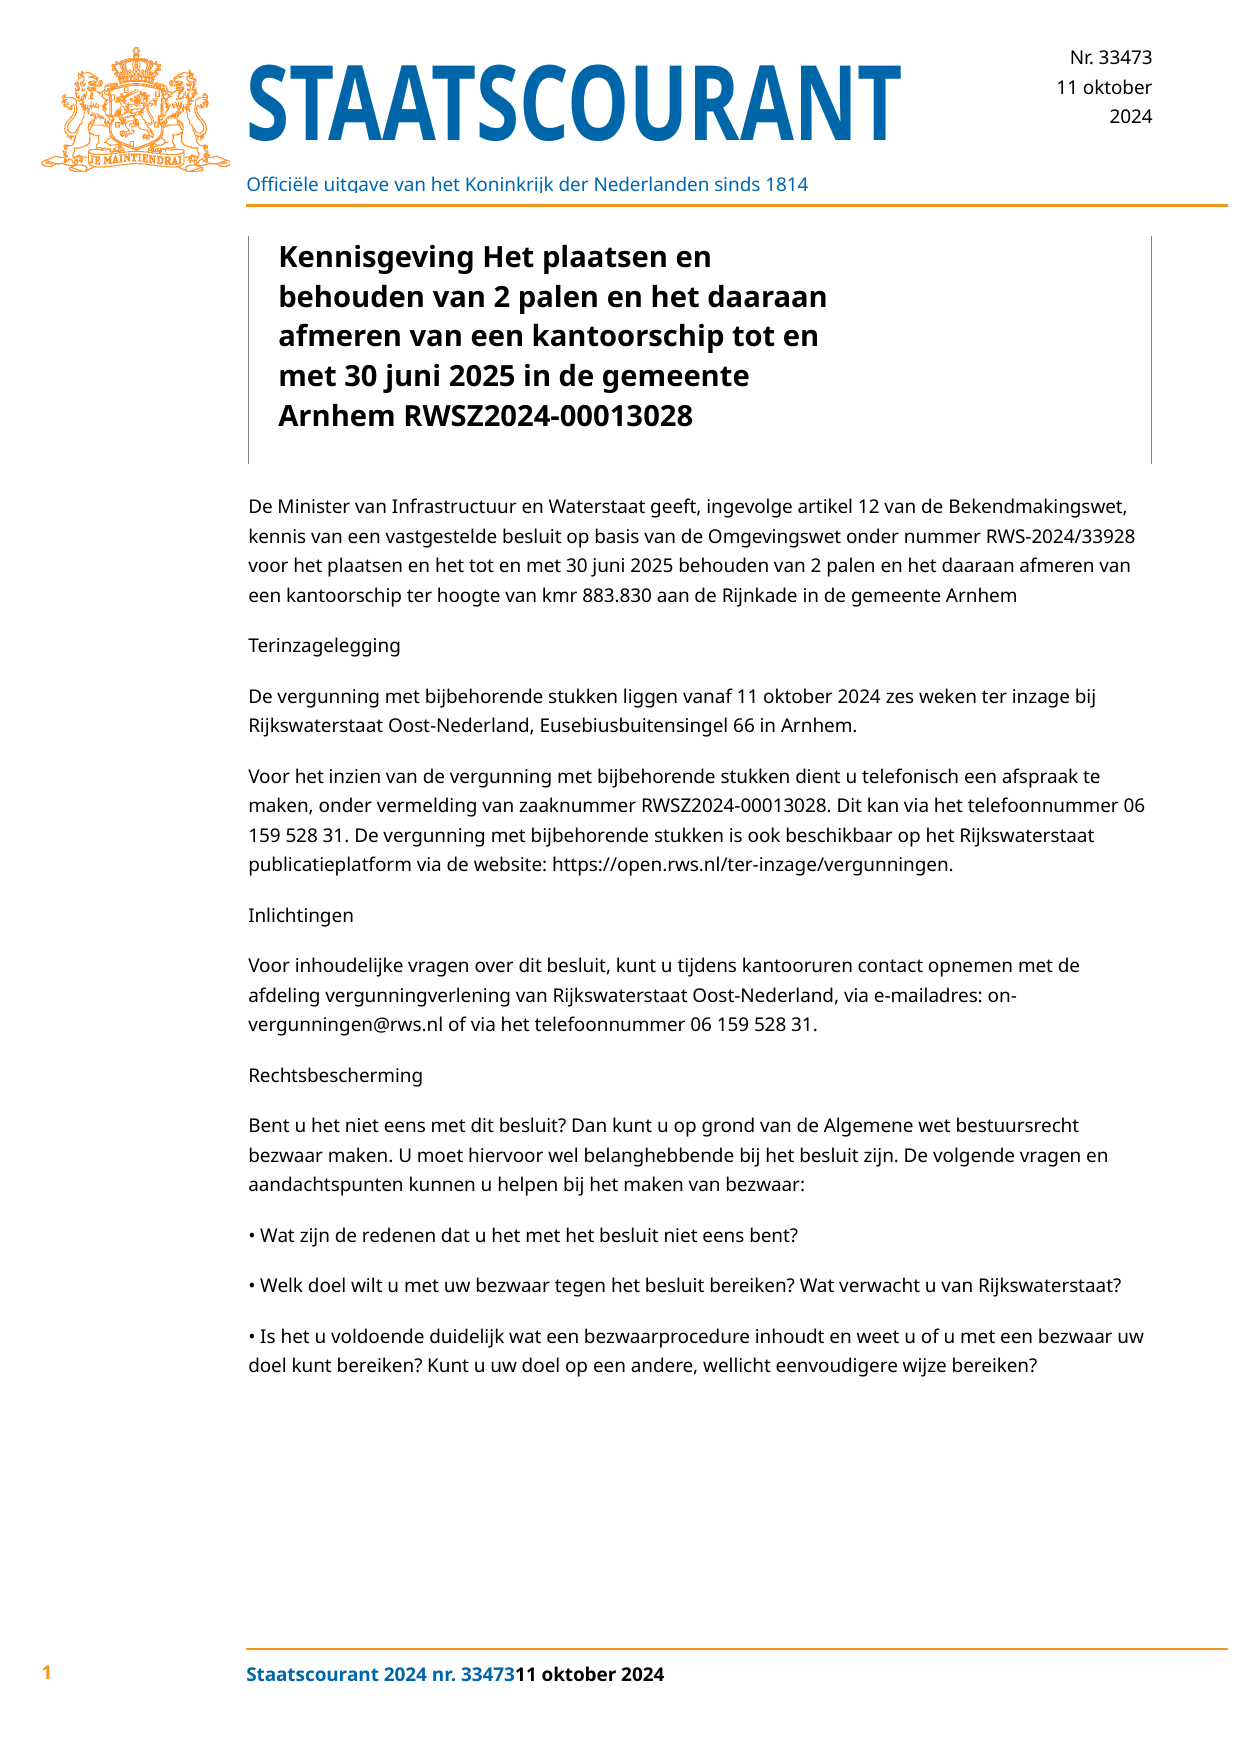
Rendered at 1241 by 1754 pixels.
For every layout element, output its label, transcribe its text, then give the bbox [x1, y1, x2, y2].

text • Wat zijn de redenen dat u het met het besluit niet eens bent? [248, 1222, 1152, 1248]
picture [912, 236, 1090, 414]
table_header [1090, 236, 1151, 413]
text De Minister van Infrastructuur en Waterstaat geeft, ingevolge artikel 12 van de Bekendmakingswet, kennis van een vastgestelde besluit op basis van de Omgevingswet onder nummer RWS-2024/33928 voor het plaatsen en het tot en met 30 juni 2025 behouden van 2 palen en het daaraan afmeren van een kantoorschip ter hoogte van kmr 883.830 aan de Rijnkade in de gemeente Arnhem [248, 493, 1152, 608]
text Terinzagelegging [248, 632, 1152, 658]
table_header [850, 236, 912, 413]
picture [41, 47, 231, 172]
text • Welk doel wilt u met uw bezwaar tegen het besluit bereiken? Wat verwacht u van Rijkswaterstaat? [248, 1272, 1152, 1298]
text Inlichtingen [248, 902, 1152, 928]
text De vergunning met bijbehorende stukken liggen vanaf 11 oktober 2024 zes weken ter inzage bij Rijkswaterstaat Oost-Nederland, Eusebiusbuitensingel 66 in Arnhem. [248, 683, 1152, 738]
table_header Kennisgeving Het plaatsen en behouden van 2 palen en het daaraan afmeren van een kantoorschip tot en met 30 juni 2025 in de gemeente Arnhem RWSZ2024-00013028 [249, 236, 850, 464]
text Voor inhoudelijke vragen over dit besluit, kunt u tijdens kantooruren contact opnemen met de afdeling vergunningverlening van Rijkswaterstaat Oost-Nederland, via e-mailadres: on-vergunningen@rws.nl of via het telefoonnummer 06 159 528 31. [248, 952, 1152, 1037]
text • Is het u voldoende duidelijk wat een bezwaarprocedure inhoudt en weet u of u met een bezwaar uw doel kunt bereiken? Kunt u uw doel op een andere, wellicht eenvoudigere wijze bereiken? [248, 1323, 1152, 1378]
text Bent u het niet eens met dit besluit? Dan kunt u op grond van de Algemene wet bestuursrecht bezwaar maken. U moet hiervoor wel belanghebbende bij het besluit zijn. De volgende vragen en aandachtspunten kunnen u helpen bij het maken van bezwaar: [248, 1112, 1152, 1197]
text Rechtsbescherming [248, 1062, 1152, 1088]
table_header [850, 414, 1151, 464]
text Voor het inzien van de vergunning met bijbehorende stukken dient u telefonisch een afspraak te maken, onder vermelding van zaaknummer RWSZ2024-00013028. Dit kan via het telefoonnummer 06 159 528 31. De vergunning met bijbehorende stukken is ook beschikbaar op het Rijkswaterstaat publicatieplatform via de website: https://open.rws.nl/ter-inzage/vergunningen. [248, 763, 1152, 877]
